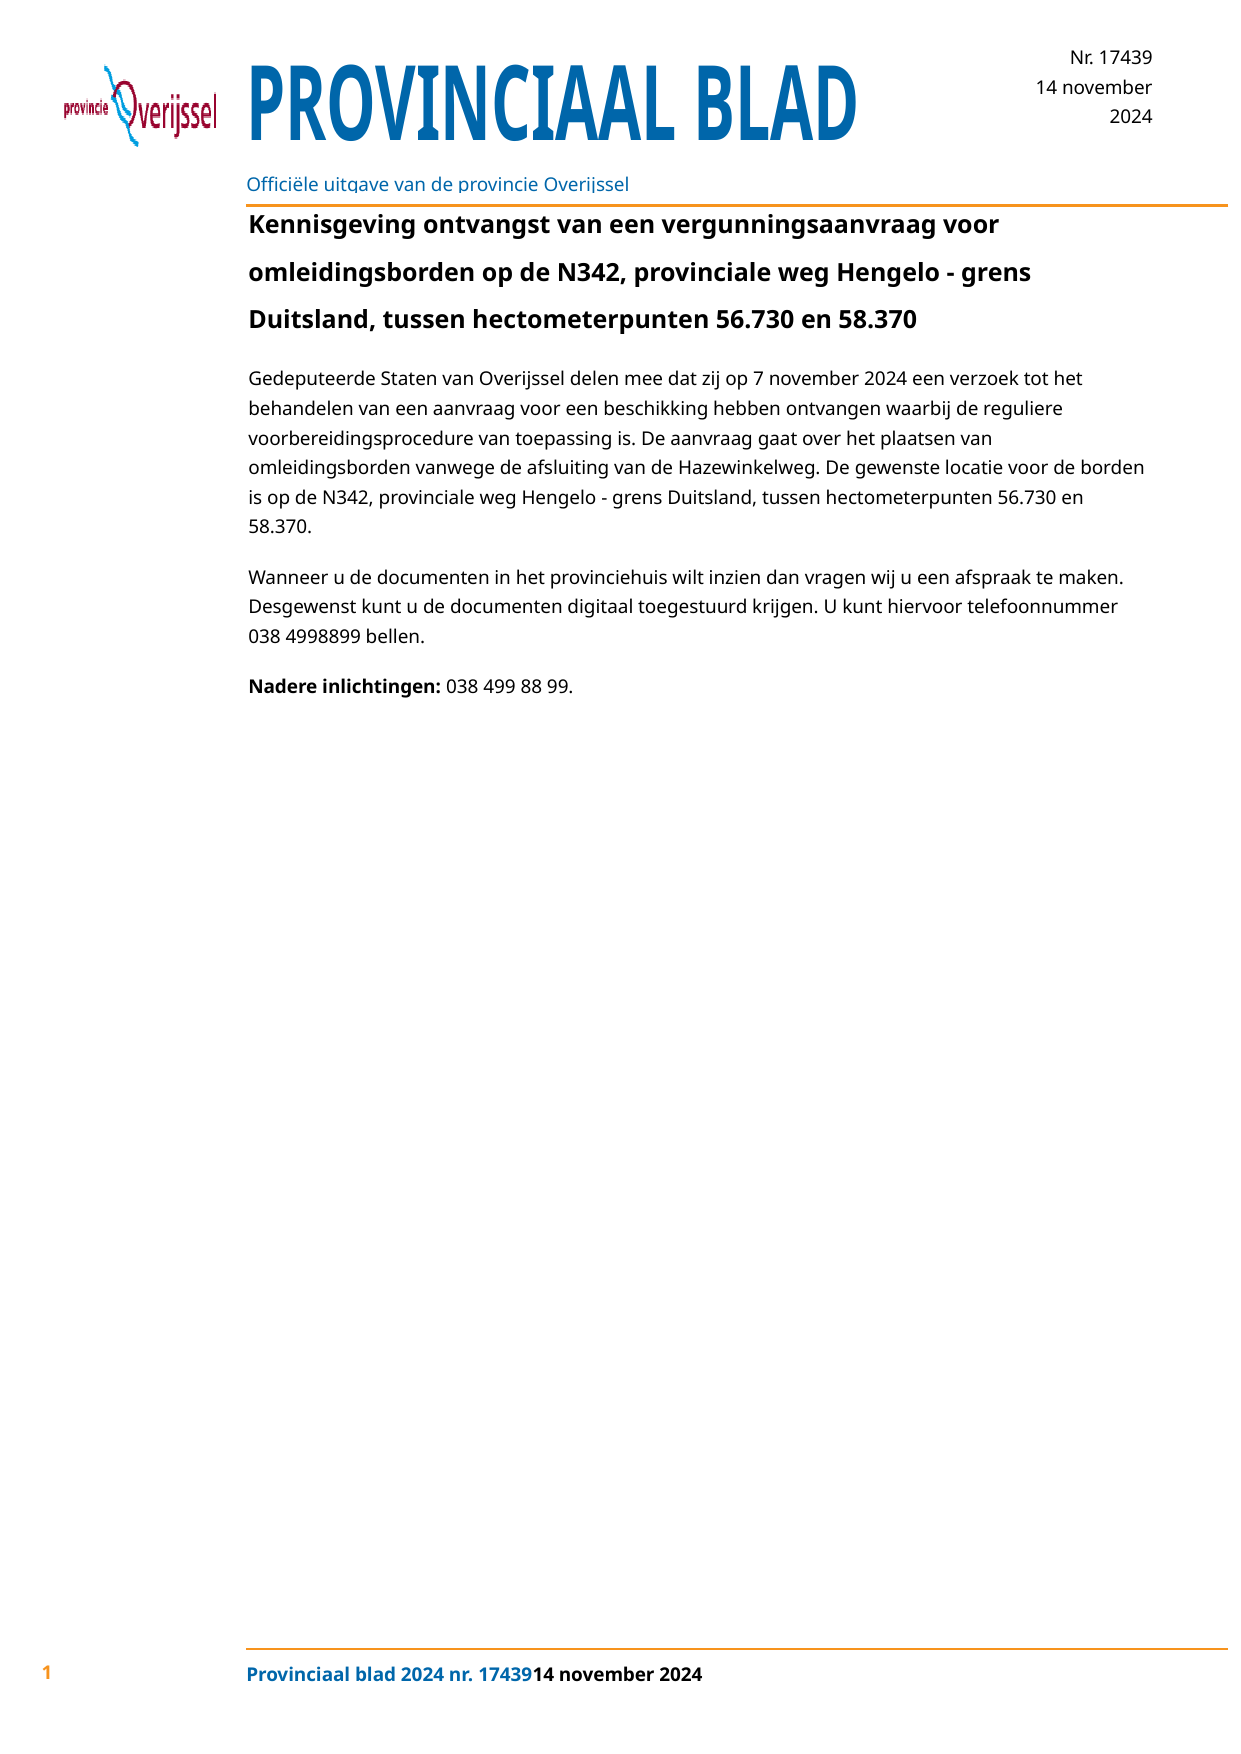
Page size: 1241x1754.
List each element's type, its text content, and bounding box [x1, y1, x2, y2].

text Gedeputeerde Staten van Overijssel delen mee dat zij op 7 november 2024 een verzoek tot het behandelen van een aanvraag voor een beschikking hebben ontvangen waarbij de reguliere voorbereidingsprocedure van toepassing is. De aanvraag gaat over het plaatsen van omleidingsborden vanwege de afsluiting van de Hazewinkelweg. De gewenste locatie voor de borden is op de N342, provinciale weg Hengelo - grens Duitsland, tussen hectometerpunten 56.730 en 58.370. [248, 366, 1152, 539]
picture [41, 47, 231, 172]
text Nadere inlichtingen: 038 499 88 99. [248, 673, 1152, 699]
text Kennisgeving ontvangst van een vergunningsaanvraag voor omleidingsborden op de N342, provinciale weg Hengelo - grens Duitsland, tussen hectometerpunten 56.730 en 58.370 [248, 207, 1152, 336]
text Wanneer u de documenten in het provinciehuis wilt inzien dan vragen wij u een afspraak te maken. Desgewenst kunt u de documenten digitaal toegestuurd krijgen. U kunt hiervoor telefoonnummer 038 4998899 bellen. [248, 564, 1152, 649]
